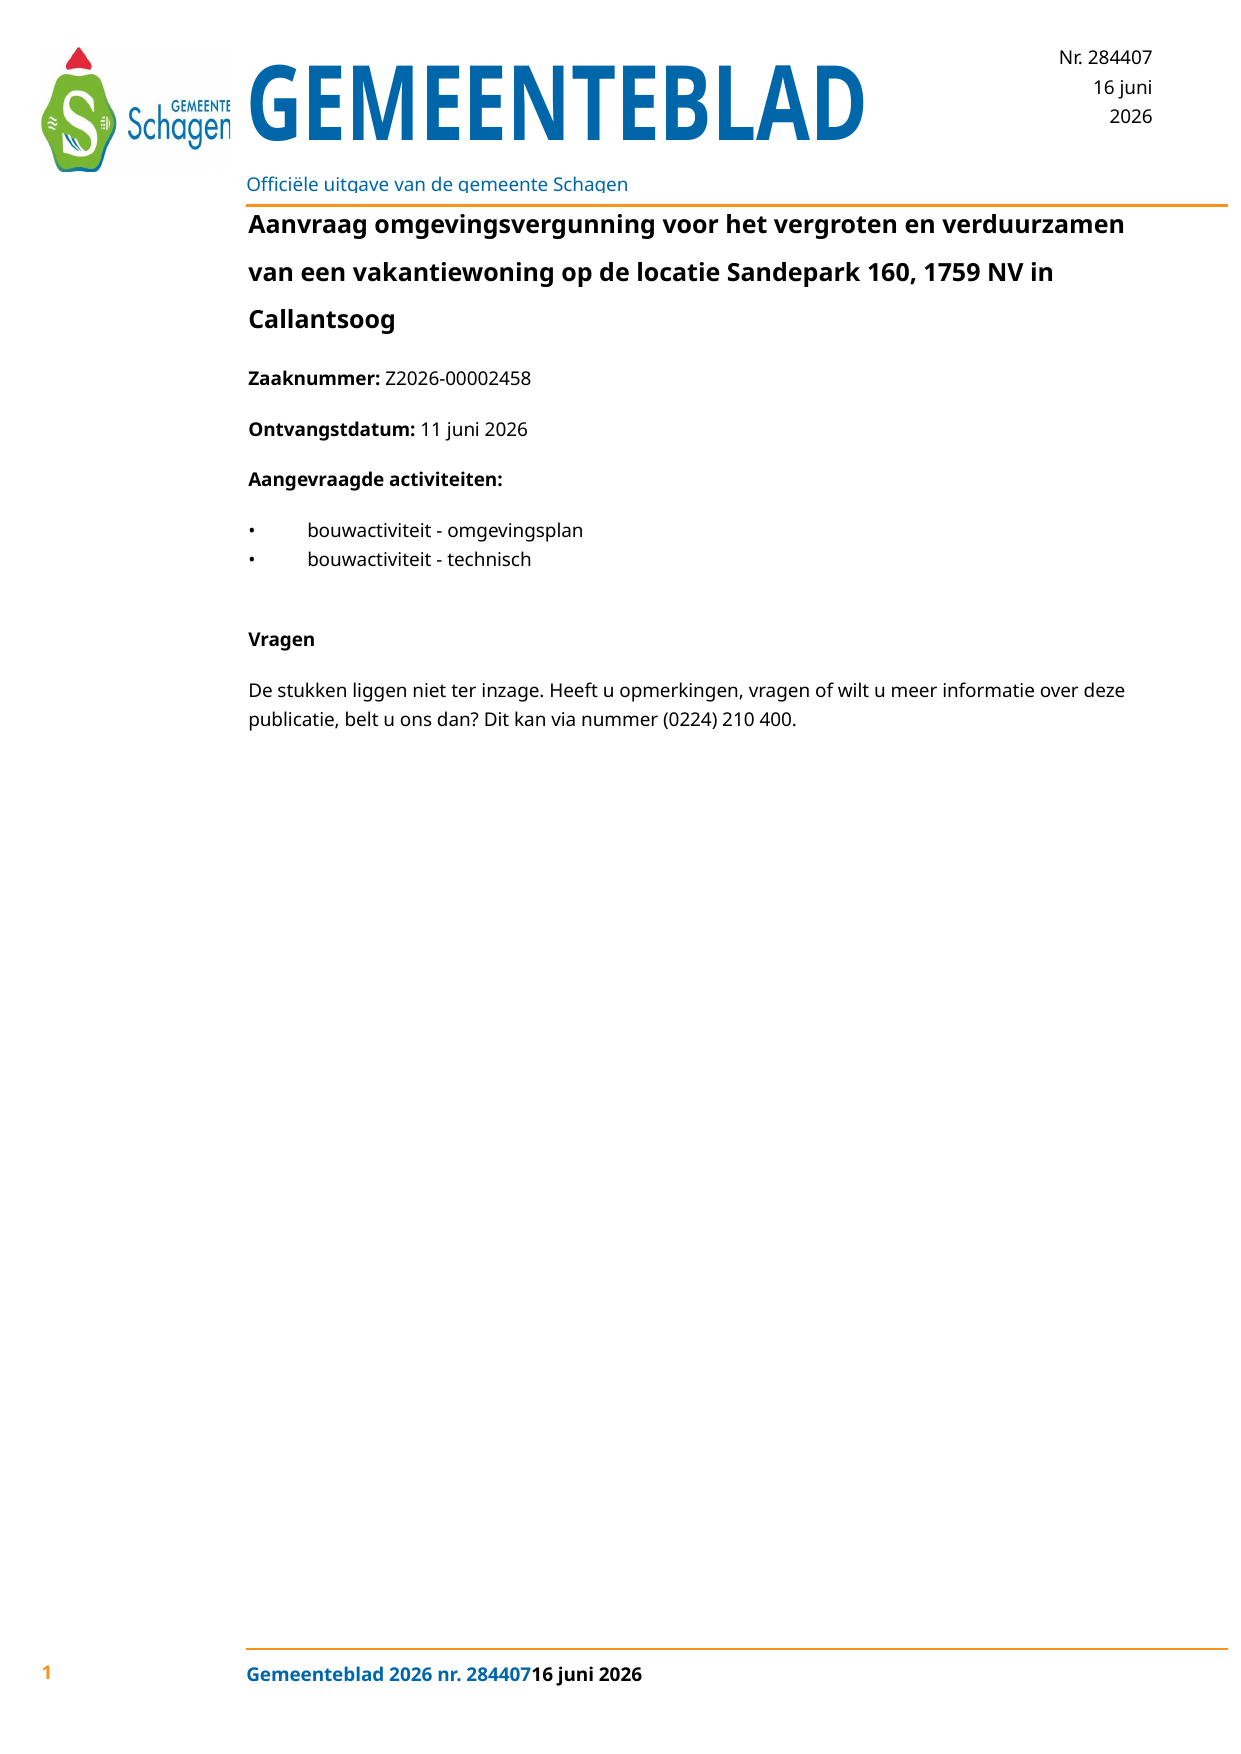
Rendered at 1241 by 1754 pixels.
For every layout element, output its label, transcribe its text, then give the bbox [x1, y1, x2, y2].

picture [41, 47, 231, 172]
text De stukken liggen niet ter inzage. Heeft u opmerkingen, vragen of wilt u meer informatie over deze publicatie, belt u ons dan? Dit kan via nummer (0224) 210 400. [248, 677, 1152, 732]
text Vragen [248, 626, 1152, 652]
text Aangevraagde activiteiten: [248, 466, 1152, 492]
text Zaaknummer: Z2026-00002458 [248, 366, 1152, 391]
list bouwactiviteit - omgevingsplan [248, 517, 1152, 542]
text Aanvraag omgevingsvergunning voor het vergroten en verduurzamen van een vakantiewoning op de locatie Sandepark 160, 1759 NV in Callantsoog [248, 207, 1152, 336]
text Ontvangstdatum: 11 juni 2026 [248, 416, 1152, 442]
list bouwactiviteit - technisch [248, 546, 1152, 572]
